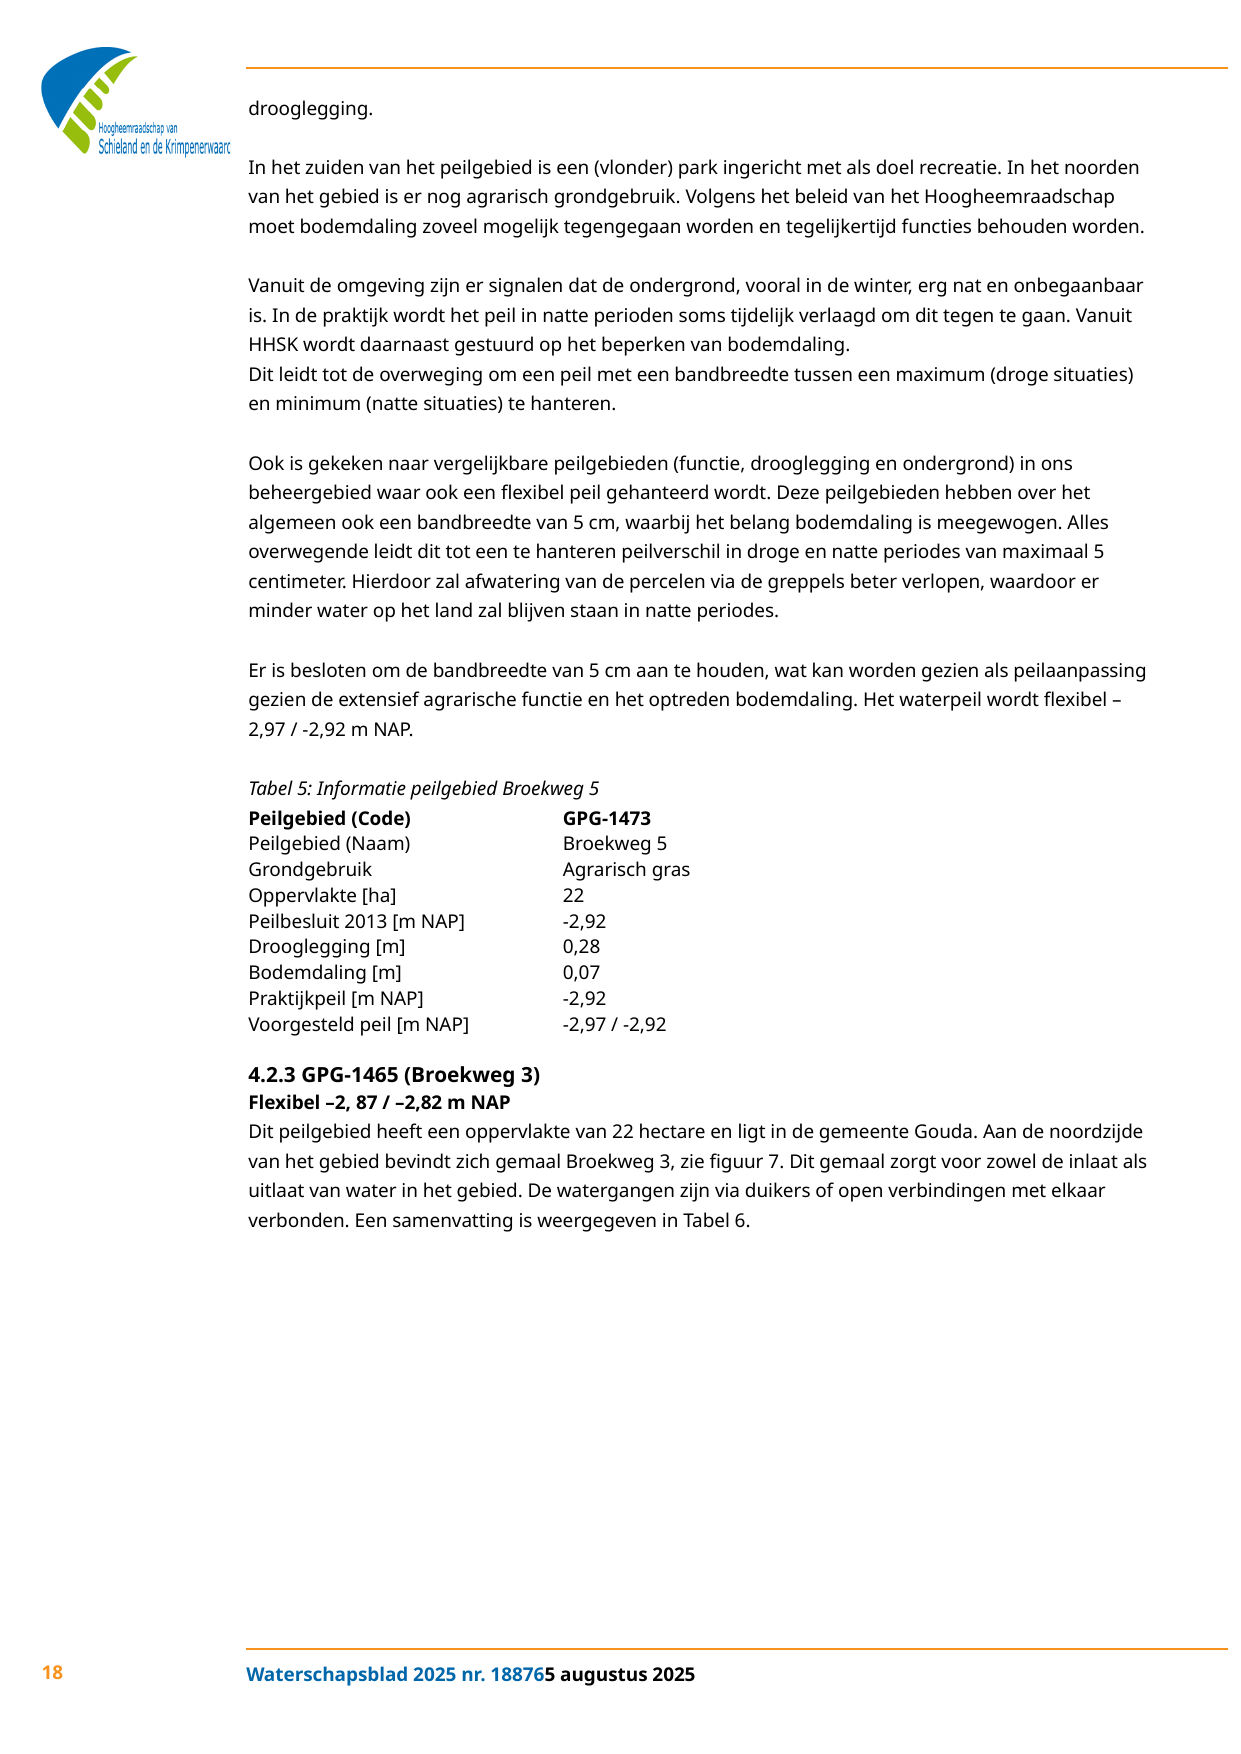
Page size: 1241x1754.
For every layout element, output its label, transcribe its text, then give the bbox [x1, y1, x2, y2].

text Er is besloten om de bandbreedte van 5 cm aan te houden, wat kan worden gezien als peilaanpassing gezien de extensief agrarische functie en het optreden bodemdaling. Het waterpeil wordt flexibel –2,97 / -2,92 m NAP. [248, 657, 1152, 742]
table_cell -2,92 [563, 908, 1152, 933]
text Dit leidt tot de overweging om een peil met een bandbreedte tussen een maximum (droge situaties) en minimum (natte situaties) te hanteren. [248, 361, 1152, 416]
table_cell Peilbesluit 2013 [m NAP] [248, 908, 563, 933]
table_cell -2,97 / -2,92 [563, 1011, 1152, 1036]
table_cell 22 [563, 882, 1152, 908]
table_cell Bodemdaling [m] [248, 959, 563, 985]
text Vanuit de omgeving zijn er signalen dat de ondergrond, vooral in de winter, erg nat en onbegaanbaar is. In de praktijk wordt het peil in natte perioden soms tijdelijk verlaagd om dit tegen te gaan. Vanuit HHSK wordt daarnaast gestuurd op het beperken van bodemdaling. [248, 272, 1152, 357]
table_cell Peilgebied (Naam) [248, 831, 563, 856]
table_cell Agrarisch gras [563, 856, 1152, 882]
text Tabel 5: Informatie peilgebied Broekweg 5 [248, 775, 1152, 801]
table_header GPG-1473 [563, 805, 1152, 831]
text In het zuiden van het peilgebied is een (vlonder) park ingericht met als doel recreatie. In het noorden van het gebied is er nog agrarisch grondgebruik. Volgens het beleid van het Hoogheemraadschap moet bodemdaling zoveel mogelijk tegengegaan worden en tegelijkertijd functies behouden worden. [248, 154, 1152, 239]
table_cell Drooglegging [m] [248, 934, 563, 959]
table_cell Grondgebruik [248, 856, 563, 882]
table_cell Praktijkpeil [m NAP] [248, 985, 563, 1011]
table_cell 0,07 [563, 959, 1152, 985]
table_header Peilgebied (Code) [248, 805, 563, 831]
text Ook is gekeken naar vergelijkbare peilgebieden (functie, drooglegging en ondergrond) in ons beheergebied waar ook een flexibel peil gehanteerd wordt. Deze peilgebieden hebben over het algemeen ook een bandbreedte van 5 cm, waarbij het belang bodemdaling is meegewogen. Alles overwegende leidt dit tot een te hanteren peilverschil in droge en natte periodes van maximaal 5 centimeter. Hierdoor zal afwatering van de percelen via de greppels beter verlopen, waardoor er minder water op het land zal blijven staan in natte periodes. [248, 450, 1152, 623]
text 4.2.3 GPG-1465 (Broekweg 3) [248, 1061, 1152, 1089]
table_cell Voorgesteld peil [m NAP] [248, 1011, 563, 1036]
table_cell -2,92 [563, 985, 1152, 1011]
text Flexibel –2, 87 / –2,82 m NAP [248, 1089, 1152, 1115]
picture [41, 47, 231, 172]
table_cell Oppervlakte [ha] [248, 882, 563, 908]
text drooglegging. [248, 95, 1152, 121]
table_cell Broekweg 5 [563, 831, 1152, 856]
table_cell 0,28 [563, 934, 1152, 959]
text Dit peilgebied heeft een oppervlakte van 22 hectare en ligt in de gemeente Gouda. Aan de noordzijde van het gebied bevindt zich gemaal Broekweg 3, zie figuur 7. Dit gemaal zorgt voor zowel de inlaat als uitlaat van water in het gebied. De watergangen zijn via duikers of open verbindingen met elkaar verbonden. Een samenvatting is weergegeven in Tabel 6. [248, 1118, 1152, 1233]
